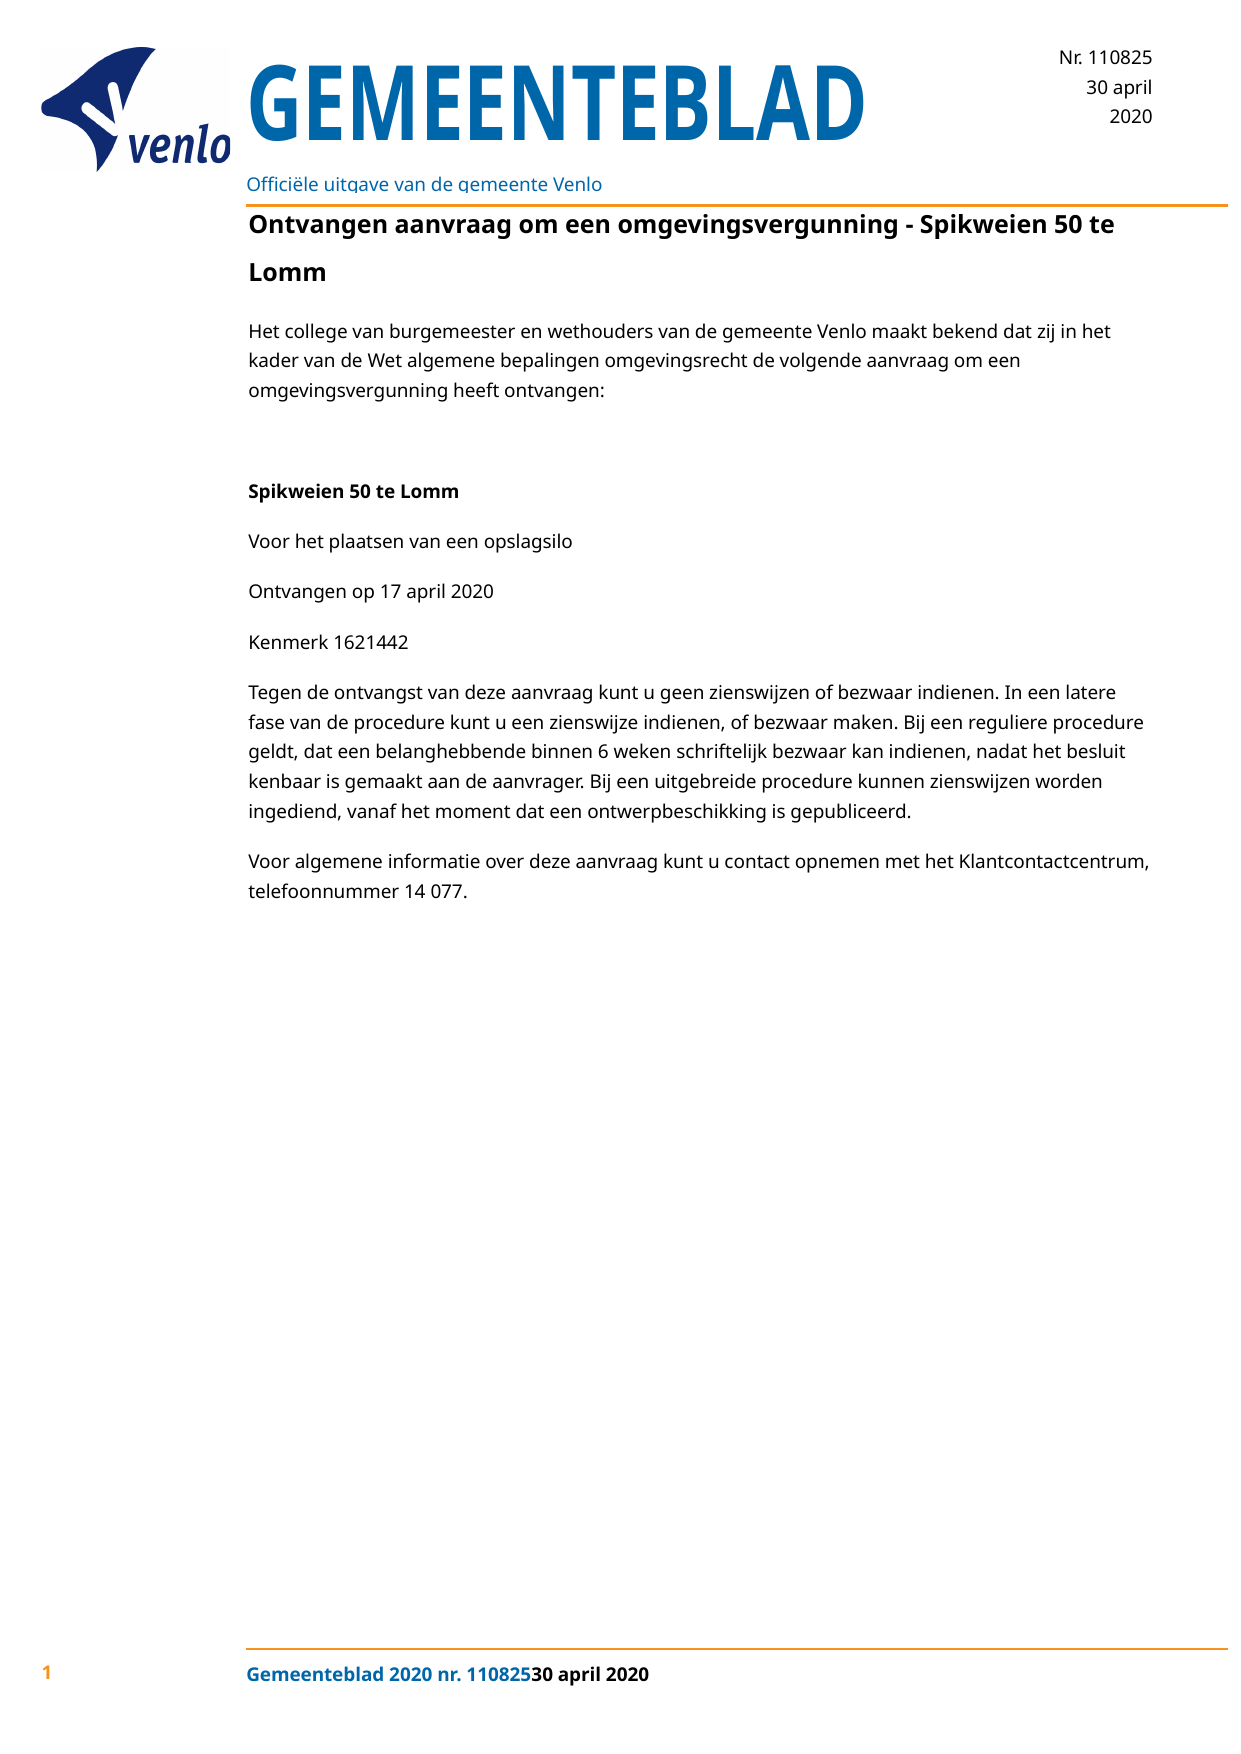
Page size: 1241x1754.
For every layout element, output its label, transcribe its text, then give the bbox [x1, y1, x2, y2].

text Ontvangen op 17 april 2020 [248, 579, 1152, 604]
text Voor het plaatsen van een opslagsilo [248, 528, 1152, 554]
text Voor algemene informatie over deze aanvraag kunt u contact opnemen met het Klantcontactcentrum, telefoonnummer 14 077. [248, 848, 1152, 904]
text Het college van burgemeester en wethouders van de gemeente Venlo maakt bekend dat zij in het kader van de Wet algemene bepalingen omgevingsrecht de volgende aanvraag om een omgevingsvergunning heeft ontvangen: [248, 318, 1152, 403]
text Spikweien 50 te Lomm [248, 478, 1152, 504]
text Ontvangen aanvraag om een omgevingsvergunning - Spikweien 50 te Lomm [248, 207, 1152, 288]
text Tegen de ontvangst van deze aanvraag kunt u geen zienswijzen of bezwaar indienen. In een latere fase van de procedure kunt u een zienswijze indienen, of bezwaar maken. Bij een reguliere procedure geldt, dat een belanghebbende binnen 6 weken schriftelijk bezwaar kan indienen, nadat het besluit kenbaar is gemaakt aan de aanvrager. Bij een uitgebreide procedure kunnen zienswijzen worden ingediend, vanaf het moment dat een ontwerpbeschikking is gepubliceerd. [248, 679, 1152, 824]
picture [41, 47, 231, 172]
text Kenmerk 1621442 [248, 629, 1152, 655]
